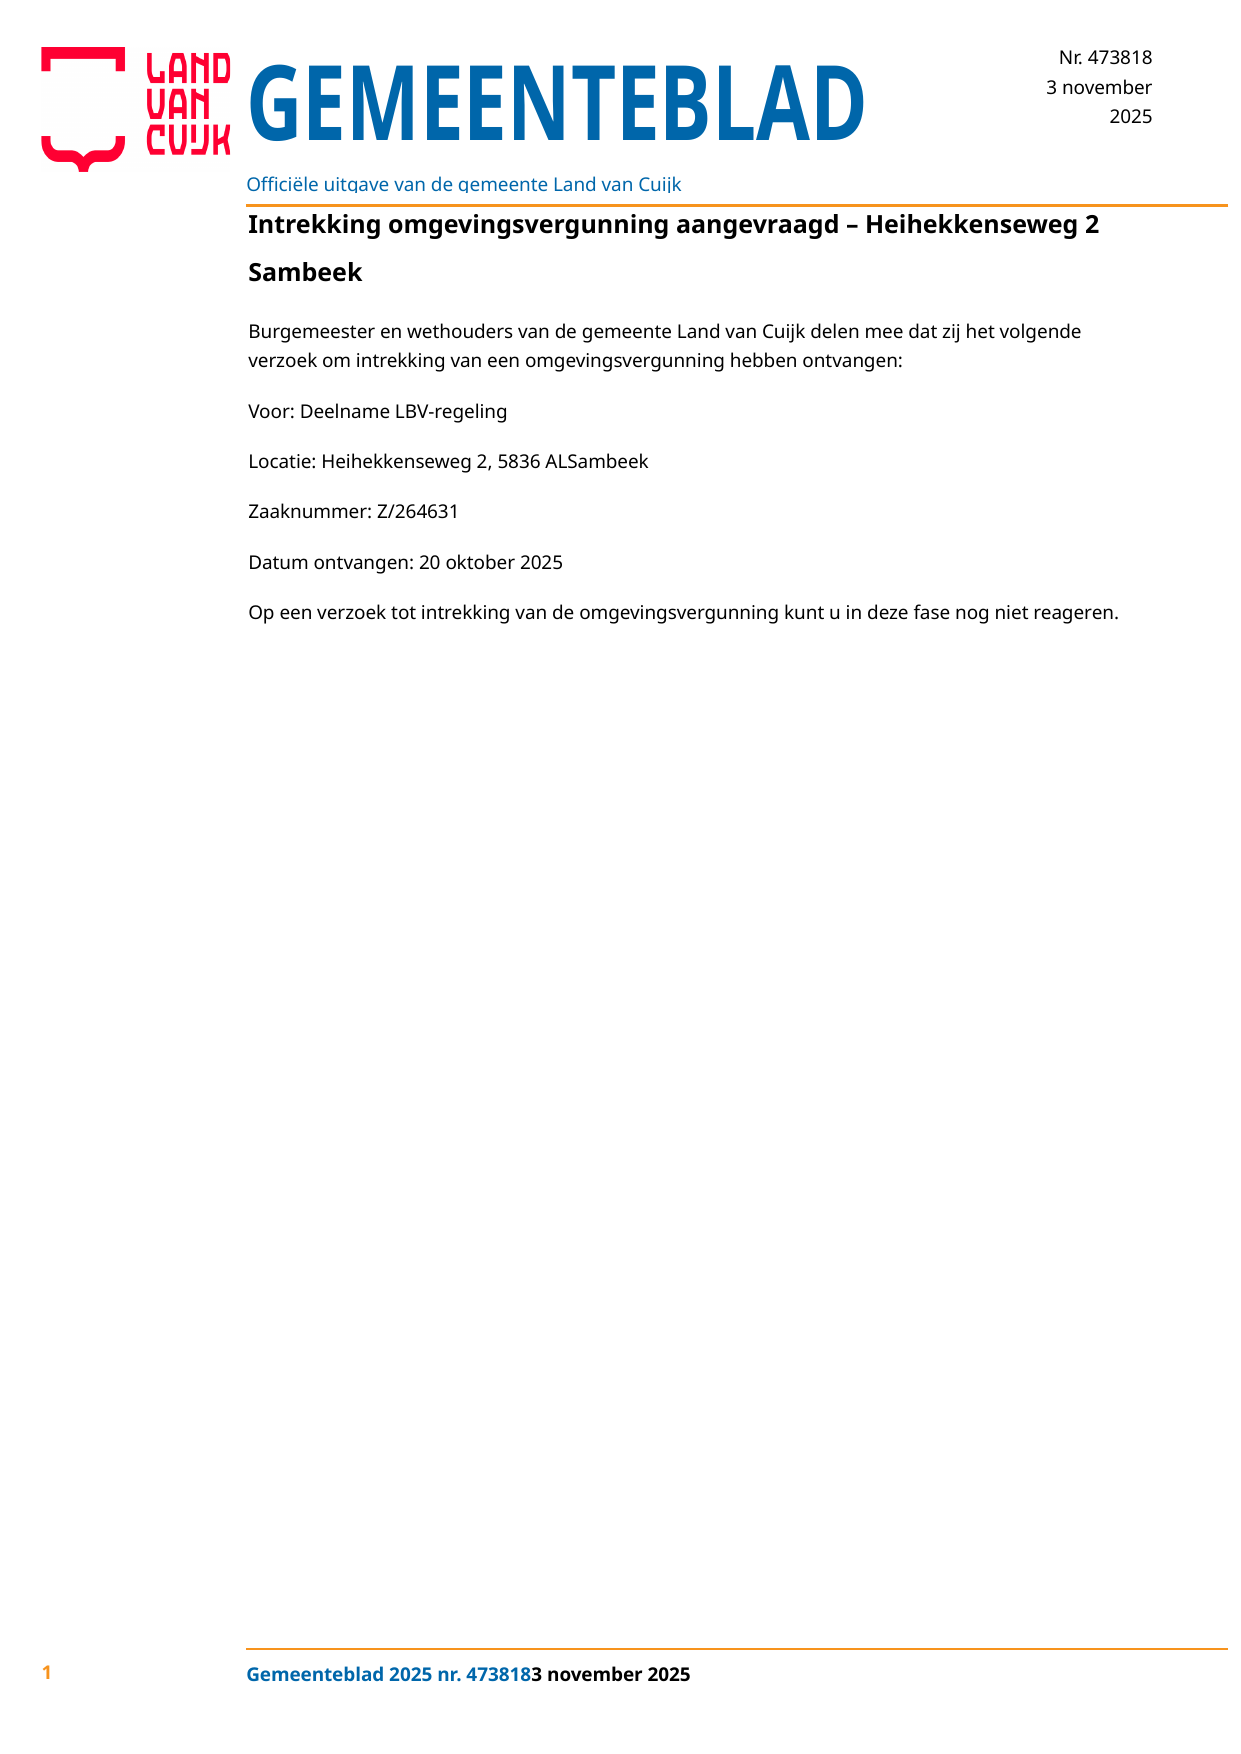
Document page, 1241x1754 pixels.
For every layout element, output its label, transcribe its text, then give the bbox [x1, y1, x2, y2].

text Op een verzoek tot intrekking van de omgevingsvergunning kunt u in deze fase nog niet reageren. [248, 599, 1152, 625]
text Voor: Deelname LBV-regeling [248, 398, 1152, 424]
text Datum ontvangen: 20 oktober 2025 [248, 549, 1152, 575]
text Burgemeester en wethouders van de gemeente Land van Cuijk delen mee dat zij het volgende verzoek om intrekking van een omgevingsvergunning hebben ontvangen: [248, 318, 1152, 373]
picture [41, 47, 231, 172]
text Zaaknummer: Z/264631 [248, 499, 1152, 524]
text Intrekking omgevingsvergunning aangevraagd – Heihekkenseweg 2 Sambeek [248, 207, 1152, 288]
text Locatie: Heihekkenseweg 2, 5836 ALSambeek [248, 448, 1152, 474]
